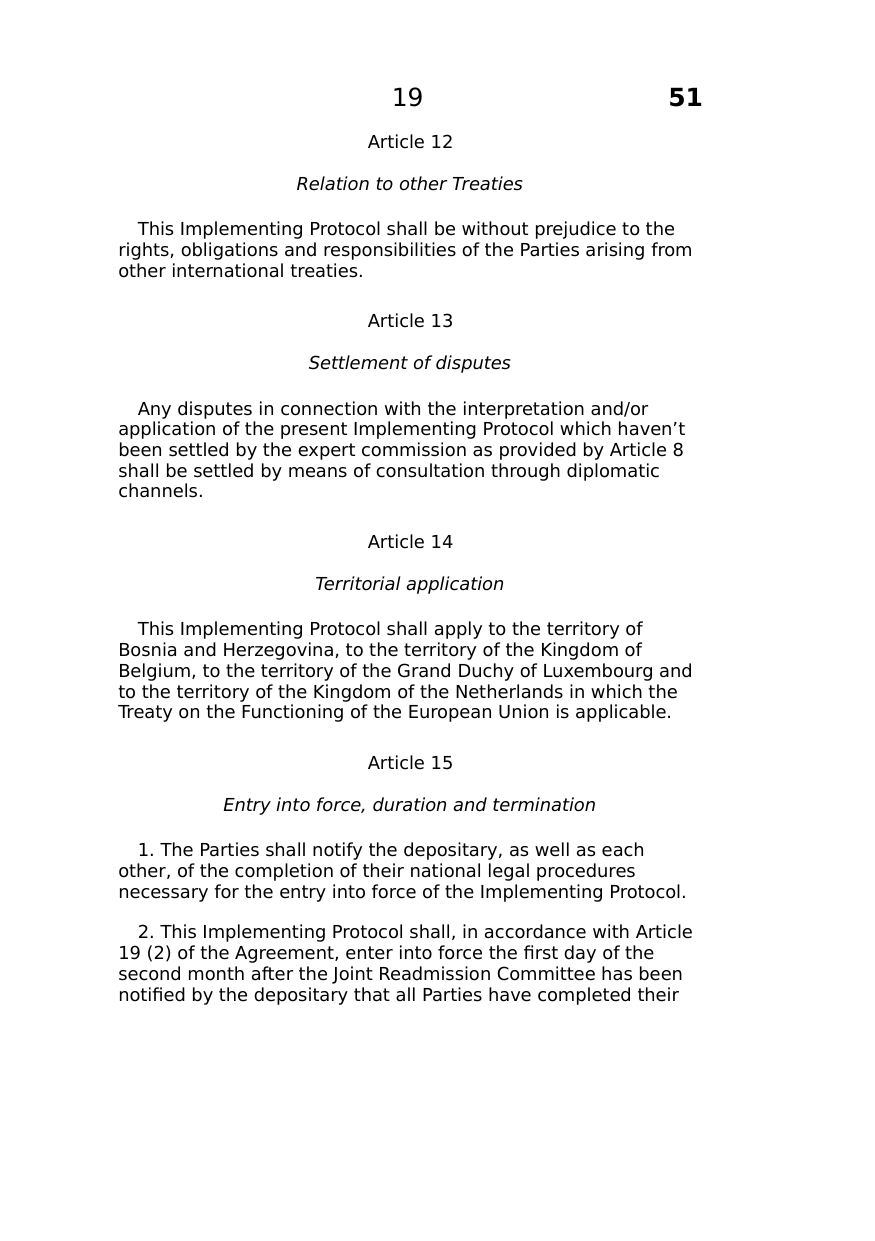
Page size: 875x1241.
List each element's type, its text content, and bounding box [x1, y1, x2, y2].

text This Implementing Protocol shall apply to the territory of Bosnia and Herzegovina, to the territory of the Kingdom of Belgium, to the territory of the Grand Duchy of Luxembourg and to the territory of the Kingdom of the Netherlands in which the Treaty on the Functioning of the European Union is applicable. [118, 619, 703, 723]
subtitle Article 13 Settlement of disputes [118, 311, 703, 373]
text This Implementing Protocol shall be without prejudice to the rights, obligations and responsibilities of the Parties arising from other international treaties. [118, 219, 703, 281]
subtitle Article 15 Entry into force, duration and termination [118, 753, 703, 815]
text 1. The Parties shall notify the depositary, as well as each other, of the completion of their national legal procedures necessary for the entry into force of the Implementing Protocol. [118, 840, 703, 902]
subtitle Article 14 Territorial application [118, 532, 703, 594]
subtitle Article 12 Relation to other Treaties [118, 132, 703, 194]
text 2. This Implementing Protocol shall, in accordance with Article 19 (2) of the Agreement, enter into force the first day of the second month after the Joint Readmission Committee has been notified by the depositary that all Parties have completed their [118, 922, 703, 1005]
text Any disputes in connection with the interpretation and/or application of the present Implementing Protocol which haven’t been settled by the expert commission as provided by Article 8 shall be settled by means of consultation through diplomatic channels. [118, 398, 703, 502]
